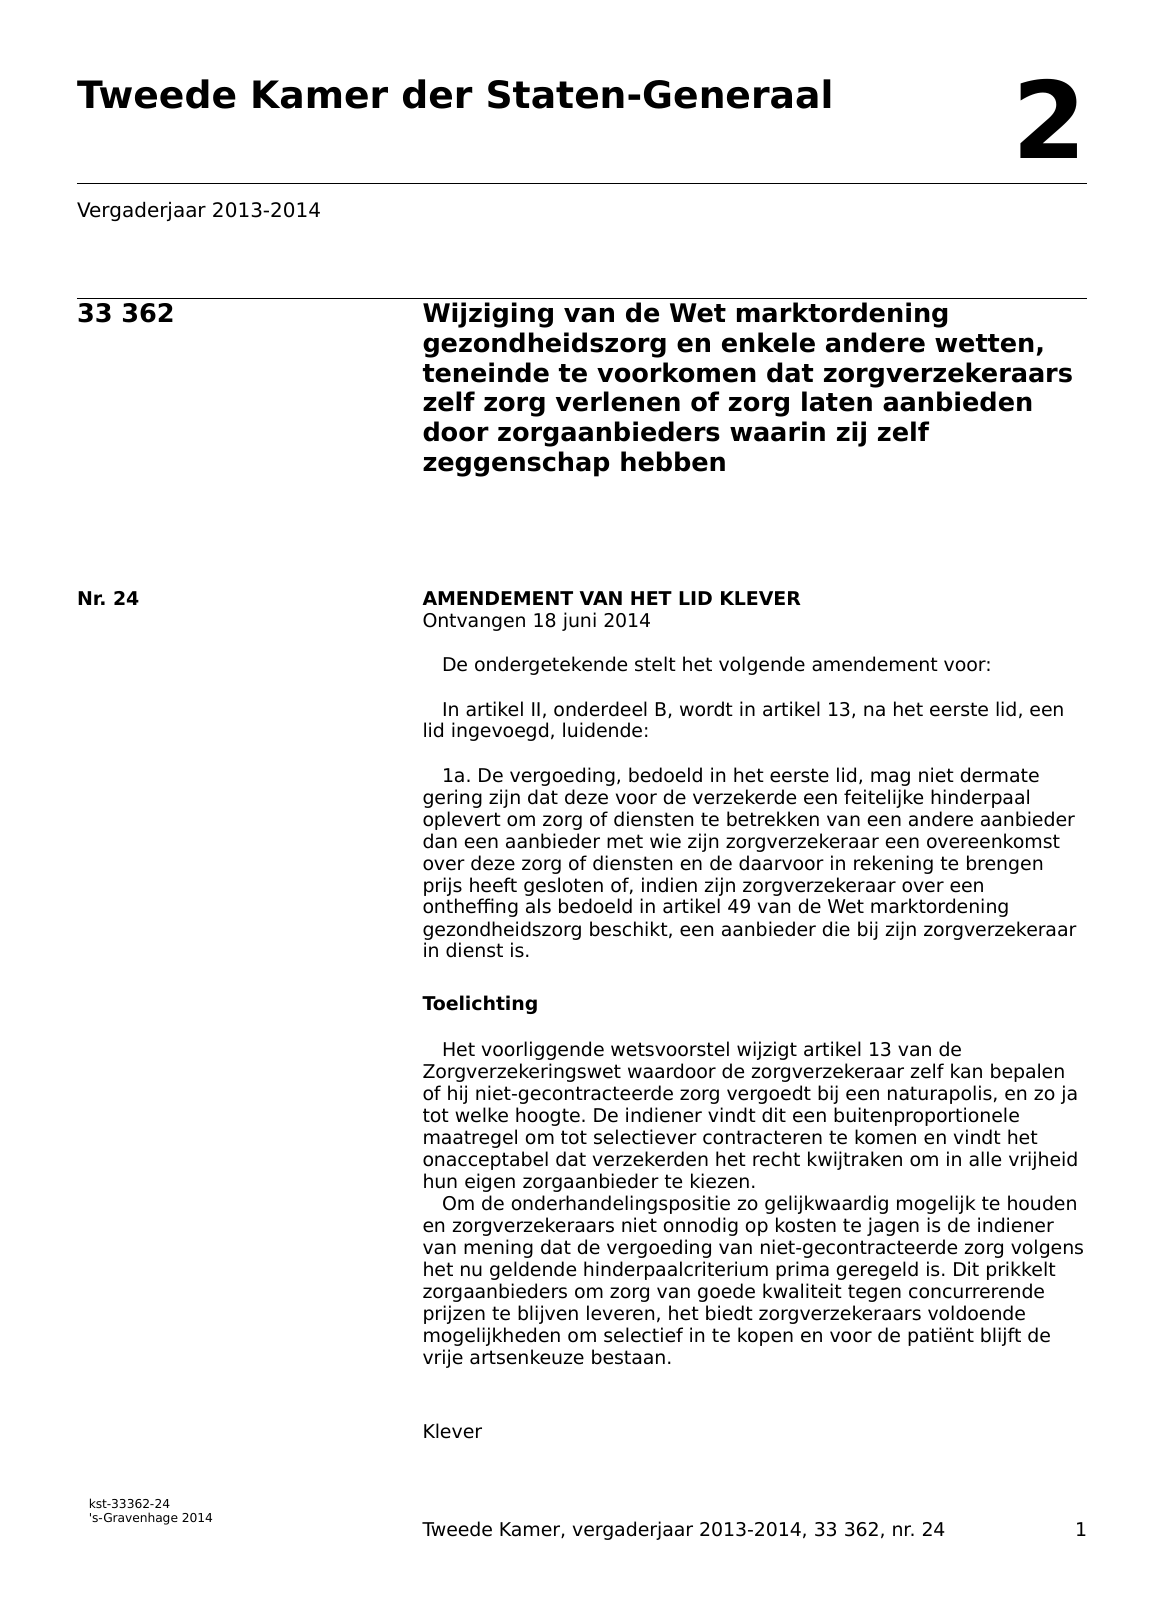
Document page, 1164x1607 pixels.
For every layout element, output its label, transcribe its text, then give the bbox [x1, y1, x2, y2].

text 1a. De vergoeding, bedoeld in het eerste lid, mag niet dermate gering zijn dat deze voor de verzekerde een feitelijke hinderpaal oplevert om zorg of diensten te betrekken van een andere aanbieder dan een aanbieder met wie zijn zorgverzekeraar een overeenkomst over deze zorg of diensten en de daarvoor in rekening te brengen prijs heeft gesloten of, indien zijn zorgverzekeraar over een ontheffing als bedoeld in artikel 49 van de Wet marktordening gezondheidszorg beschikt, een aanbieder die bij zijn zorgverzekeraar in dienst is. [422, 764, 1087, 962]
table_header 2 [886, 59, 1087, 183]
subtitle Nr. 24 AMENDEMENT VAN HET LID KLEVER [77, 588, 1087, 610]
text Om de onderhandelingspositie zo gelijkwaardig mogelijk te houden en zorgverzekeraars niet onnodig op kosten te jagen is de indiener van mening dat de vergoeding van niet-gecontracteerde zorg volgens het nu geldende hinderpaalcriterium prima geregeld is. Dit prikkelt zorgaanbieders om zorg van goede kwaliteit tegen concurrerende prijzen te blijven leveren, het biedt zorgverzekeraars voldoende mogelijkheden om selectief in te kopen en voor de patiënt blijft de vrije artsenkeuze bestaan. [422, 1193, 1087, 1369]
text De ondergetekende stelt het volgende amendement voor: [422, 654, 1087, 676]
text Ontvangen 18 juni 2014 [422, 610, 1087, 632]
text In artikel II, onderdeel B, wordt in artikel 13, na het eerste lid, een lid ingevoegd, luidende: [422, 698, 1087, 742]
text Klever [422, 1399, 1087, 1443]
table_header Tweede Kamer der Staten-Generaal [77, 59, 886, 183]
text kst-33362-24 [88, 1497, 323, 1511]
subtitle 33 362 Wijziging van de Wet marktordening gezondheidszorg en enkele andere wetten, teneinde te voorkomen dat zorgverzekeraars zelf zorg verlenen of zorg laten aanbieden door zorgaanbieders waarin zij zelf zeggenschap hebben [77, 299, 1087, 477]
subtitle Toelichting [422, 992, 1087, 1014]
text Het voorliggende wetsvoorstel wijzigt artikel 13 van de Zorgverzekeringswet waardoor de zorgverzekeraar zelf kan bepalen of hij niet-gecontracteerde zorg vergoedt bij een naturapolis, en zo ja tot welke hoogte. De indiener vindt dit een buitenproportionele maatregel om tot selectiever contracteren te komen en vindt het onacceptabel dat verzekerden het recht kwijtraken om in alle vrijheid hun eigen zorgaanbieder te kiezen. [422, 1039, 1087, 1193]
text 's-Gravenhage 2014 [88, 1511, 323, 1525]
table_cell Vergaderjaar 2013-2014 [77, 184, 1087, 298]
